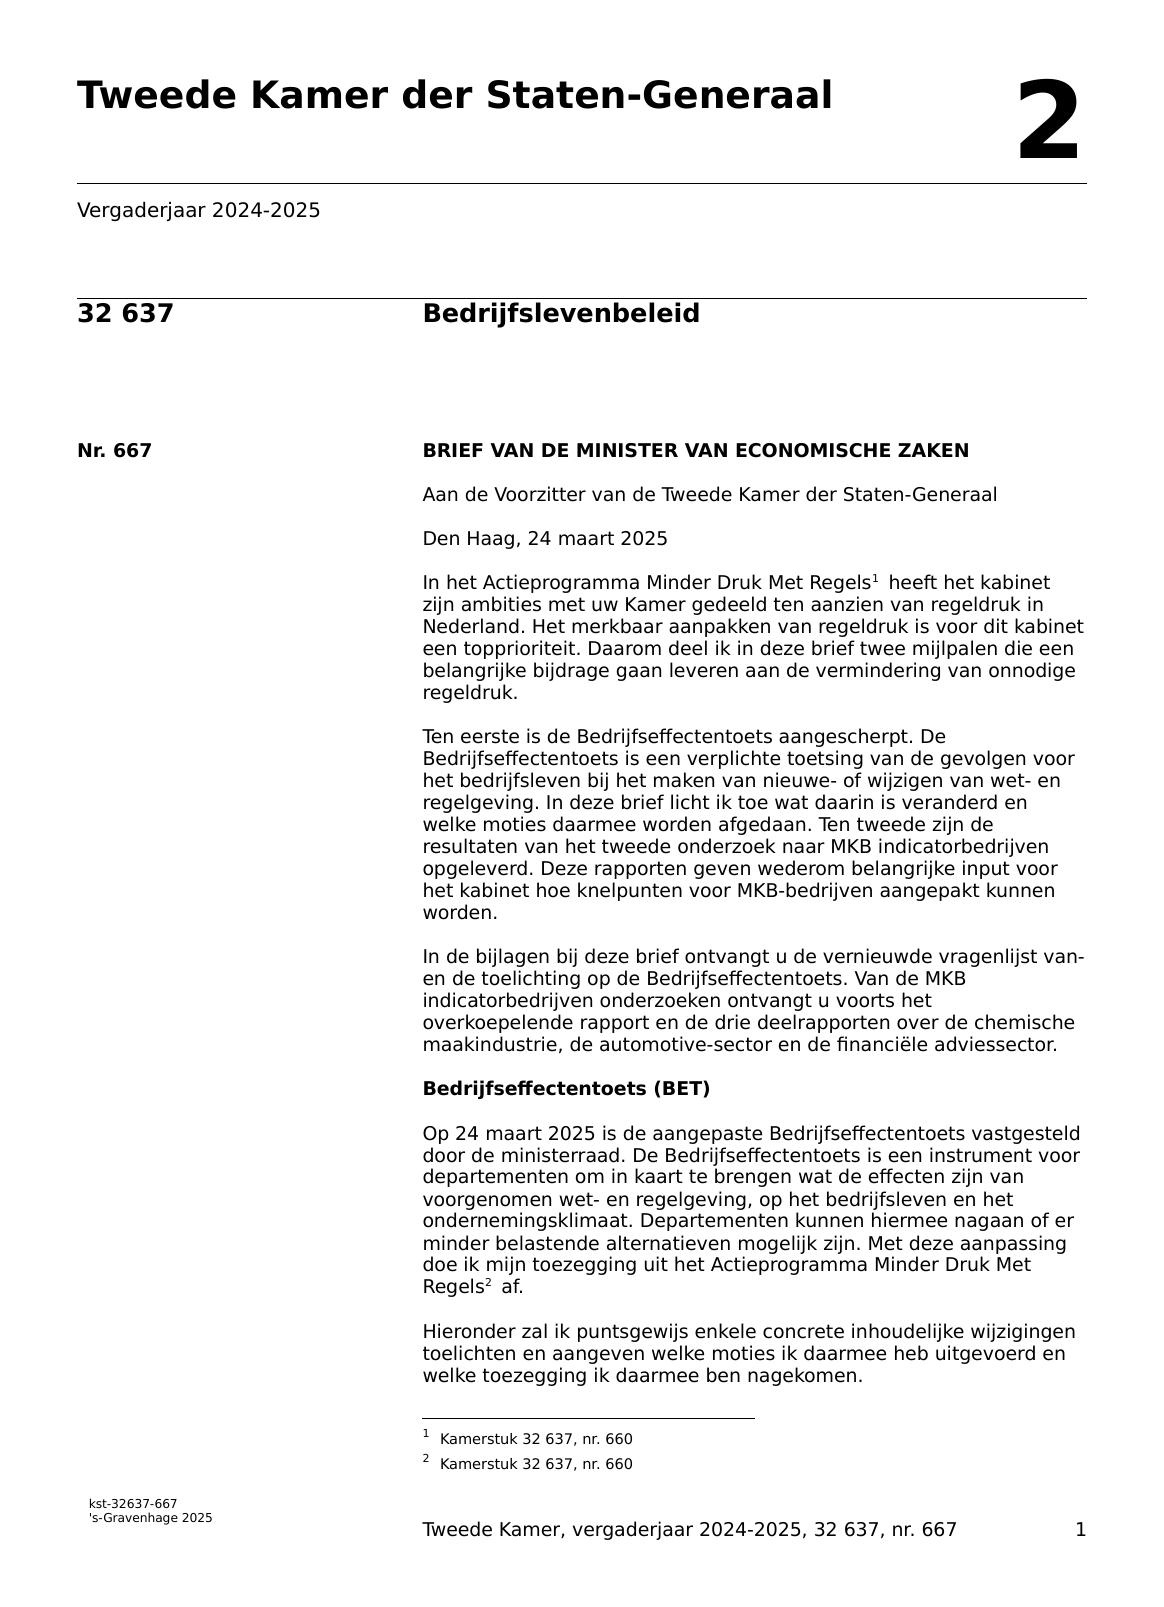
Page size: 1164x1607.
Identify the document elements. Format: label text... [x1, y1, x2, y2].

text 's-Gravenhage 2025 [88, 1511, 323, 1525]
subtitle Bedrijfseffectentoets (BET) [422, 1078, 1087, 1100]
table_header 2 [886, 59, 1087, 183]
text Kamerstuk 32 637, nr. 660 [422, 1427, 1087, 1449]
text Hieronder zal ik puntsgewijs enkele concrete inhoudelijke wijzigingen toelichten en aangeven welke moties ik daarmee heb uitgevoerd en welke toezegging ik daarmee ben nagekomen. [422, 1321, 1087, 1386]
subtitle 32 637 Bedrijfslevenbeleid [77, 299, 1087, 329]
table_header Tweede Kamer der Staten-Generaal [77, 59, 886, 183]
text Ten eerste is de Bedrijfseffectentoets aangescherpt. De Bedrijfseffectentoets is een verplichte toetsing van de gevolgen voor het bedrijfsleven bij het maken van nieuwe- of wijzigen van wet- en regelgeving. In deze brief licht ik toe wat daarin is veranderd en welke moties daarmee worden afgedaan. Ten tweede zijn de resultaten van het tweede onderzoek naar MKB indicatorbedrijven opgeleverd. Deze rapporten geven wederom belangrijke input voor het kabinet hoe knelpunten voor MKB-bedrijven aangepakt kunnen worden. [422, 726, 1087, 924]
text Den Haag, 24 maart 2025 [422, 528, 1087, 550]
text Aan de Voorzitter van de Tweede Kamer der Staten-Generaal [422, 484, 1087, 506]
text In het Actieprogramma Minder Druk Met Regels heeft het kabinet zijn ambities met uw Kamer gedeeld ten aanzien van regeldruk in Nederland. Het merkbaar aanpakken van regeldruk is voor dit kabinet een topprioriteit. Daarom deel ik in deze brief twee mijlpalen die een belangrijke bijdrage gaan leveren aan de vermindering van onnodige regeldruk. [422, 572, 1087, 704]
text Kamerstuk 32 637, nr. 660 [422, 1452, 1087, 1474]
subtitle Nr. 667 BRIEF VAN DE MINISTER VAN ECONOMISCHE ZAKEN [77, 440, 1087, 462]
text kst-32637-667 [88, 1497, 323, 1511]
table_cell Vergaderjaar 2024-2025 [77, 184, 1087, 298]
text Op 24 maart 2025 is de aangepaste Bedrijfseffectentoets vastgesteld door de ministerraad. De Bedrijfseffectentoets is een instrument voor departementen om in kaart te brengen wat de effecten zijn van voorgenomen wet- en regelgeving, op het bedrijfsleven en het ondernemingsklimaat. Departementen kunnen hiermee nagaan of er minder belastende alternatieven mogelijk zijn. Met deze aanpassing doe ik mijn toezegging uit het Actieprogramma Minder Druk Met Regels af. [422, 1122, 1087, 1298]
text In de bijlagen bij deze brief ontvangt u de vernieuwde vragenlijst van- en de toelichting op de Bedrijfseffectentoets. Van de MKB indicatorbedrijven onderzoeken ontvangt u voorts het overkoepelende rapport en de drie deelrapporten over de chemische maakindustrie, de automotive-sector en de financiële adviessector. [422, 946, 1087, 1056]
